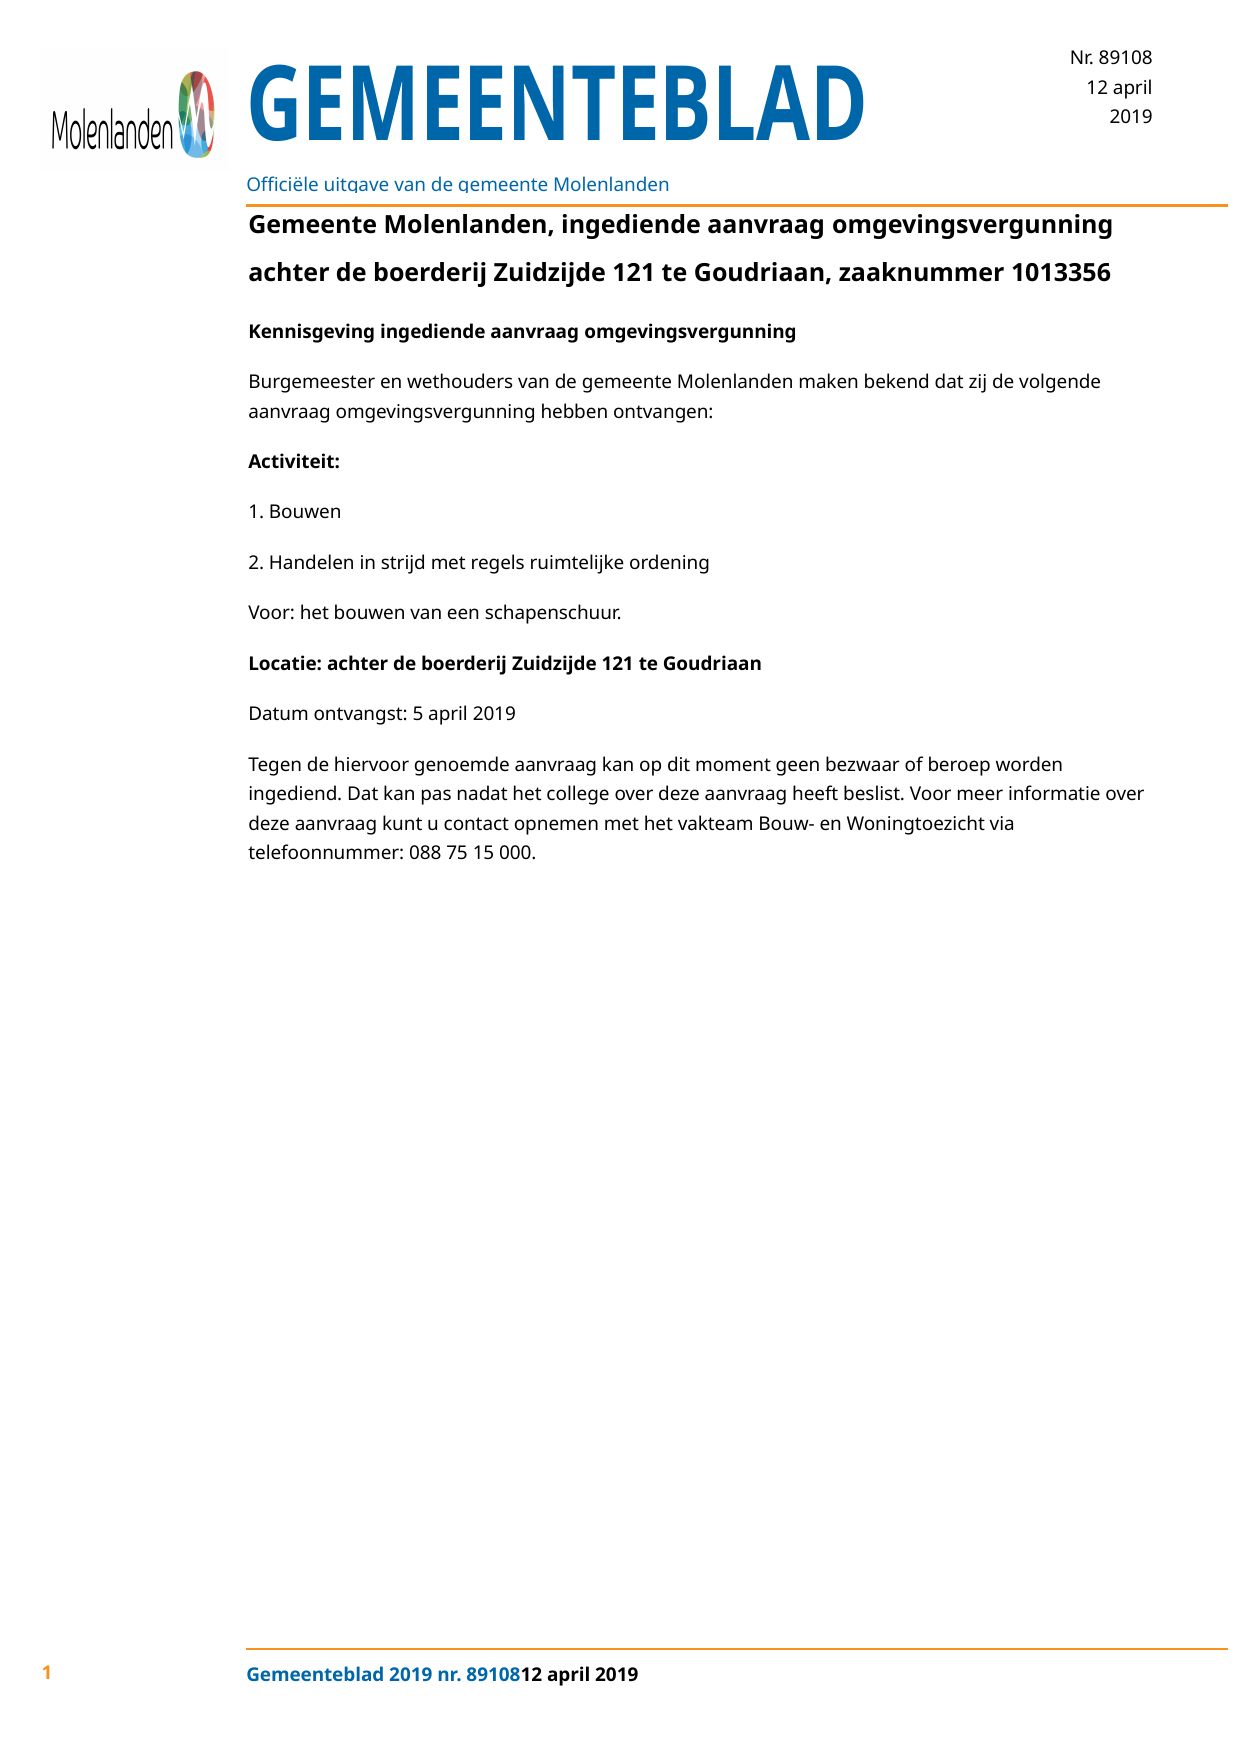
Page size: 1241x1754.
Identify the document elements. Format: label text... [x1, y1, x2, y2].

text Locatie: achter de boerderij Zuidzijde 121 te Goudriaan [248, 650, 1152, 676]
text Activiteit: [248, 448, 1152, 474]
text Voor: het bouwen van een schapenschuur. [248, 599, 1152, 625]
text Burgemeester en wethouders van de gemeente Molenlanden maken bekend dat zij de volgende aanvraag omgevingsvergunning hebben ontvangen: [248, 368, 1152, 424]
text Gemeente Molenlanden, ingediende aanvraag omgevingsvergunning achter de boerderij Zuidzijde 121 te Goudriaan, zaaknummer 1013356 [248, 207, 1152, 288]
text Kennisgeving ingediende aanvraag omgevingsvergunning [248, 318, 1152, 344]
text Datum ontvangst: 5 april 2019 [248, 700, 1152, 726]
text 2. Handelen in strijd met regels ruimtelijke ordening [248, 549, 1152, 575]
picture [41, 47, 231, 172]
text 1. Bouwen [248, 499, 1152, 524]
text Tegen de hiervoor genoemde aanvraag kan op dit moment geen bezwaar of beroep worden ingediend. Dat kan pas nadat het college over deze aanvraag heeft beslist. Voor meer informatie over deze aanvraag kunt u contact opnemen met het vakteam Bouw- en Woningtoezicht via telefoonnummer: 088 75 15 000. [248, 751, 1152, 865]
